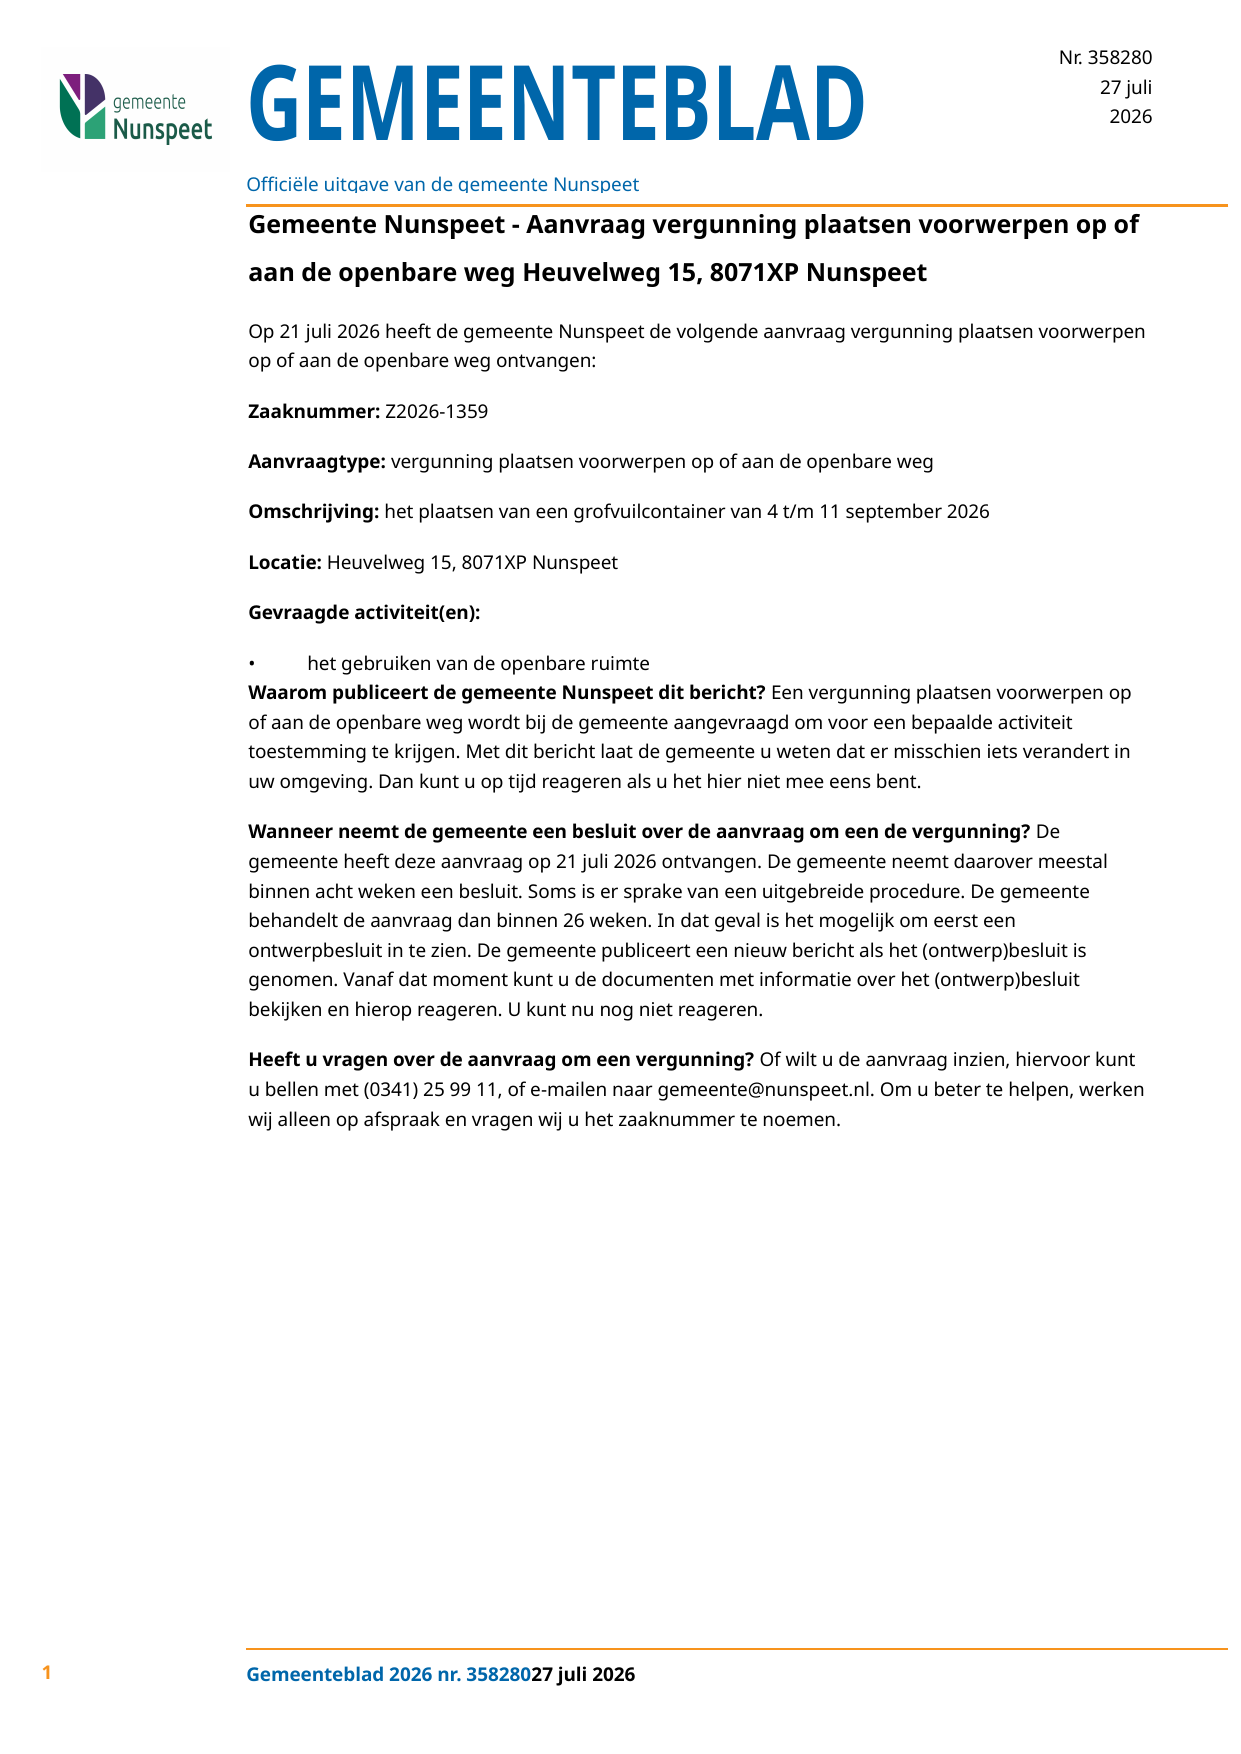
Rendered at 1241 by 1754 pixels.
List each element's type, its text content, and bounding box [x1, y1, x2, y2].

text Waarom publiceert de gemeente Nunspeet dit bericht? Een vergunning plaatsen voorwerpen op of aan de openbare weg wordt bij de gemeente aangevraagd om voor een bepaalde activiteit toestemming te krijgen. Met dit bericht laat de gemeente u weten dat er misschien iets verandert in uw omgeving. Dan kunt u op tijd reageren als u het hier niet mee eens bent. [248, 679, 1152, 794]
text Gevraagde activiteit(en): [248, 599, 1152, 625]
text Omschrijving: het plaatsen van een grofvuilcontainer van 4 t/m 11 september 2026 [248, 499, 1152, 524]
text Wanneer neemt de gemeente een besluit over de aanvraag om een de vergunning? De gemeente heeft deze aanvraag op 21 juli 2026 ontvangen. De gemeente neemt daarover meestal binnen acht weken een besluit. Soms is er sprake van een uitgebreide procedure. De gemeente behandelt de aanvraag dan binnen 26 weken. In dat geval is het mogelijk om eerst een ontwerpbesluit in te zien. De gemeente publiceert een nieuw bericht als het (ontwerp)besluit is genomen. Vanaf dat moment kunt u de documenten met informatie over het (ontwerp)besluit bekijken en hierop reageren. U kunt nu nog niet reageren. [248, 819, 1152, 1022]
text Locatie: Heuvelweg 15, 8071XP Nunspeet [248, 549, 1152, 575]
text Gemeente Nunspeet - Aanvraag vergunning plaatsen voorwerpen op of aan de openbare weg Heuvelweg 15, 8071XP Nunspeet [248, 207, 1152, 288]
text Aanvraagtype: vergunning plaatsen voorwerpen op of aan de openbare weg [248, 448, 1152, 474]
text Op 21 juli 2026 heeft de gemeente Nunspeet de volgende aanvraag vergunning plaatsen voorwerpen op of aan de openbare weg ontvangen: [248, 318, 1152, 373]
text Zaaknummer: Z2026-1359 [248, 398, 1152, 424]
text Heeft u vragen over de aanvraag om een vergunning? Of wilt u de aanvraag inzien, hiervoor kunt u bellen met (0341) 25 99 11, of e-mailen naar gemeente@nunspeet.nl. Om u beter te helpen, werken wij alleen op afspraak en vragen wij u het zaaknummer te noemen. [248, 1047, 1152, 1132]
list het gebruiken van de openbare ruimte [248, 650, 1152, 676]
picture [41, 47, 231, 172]
